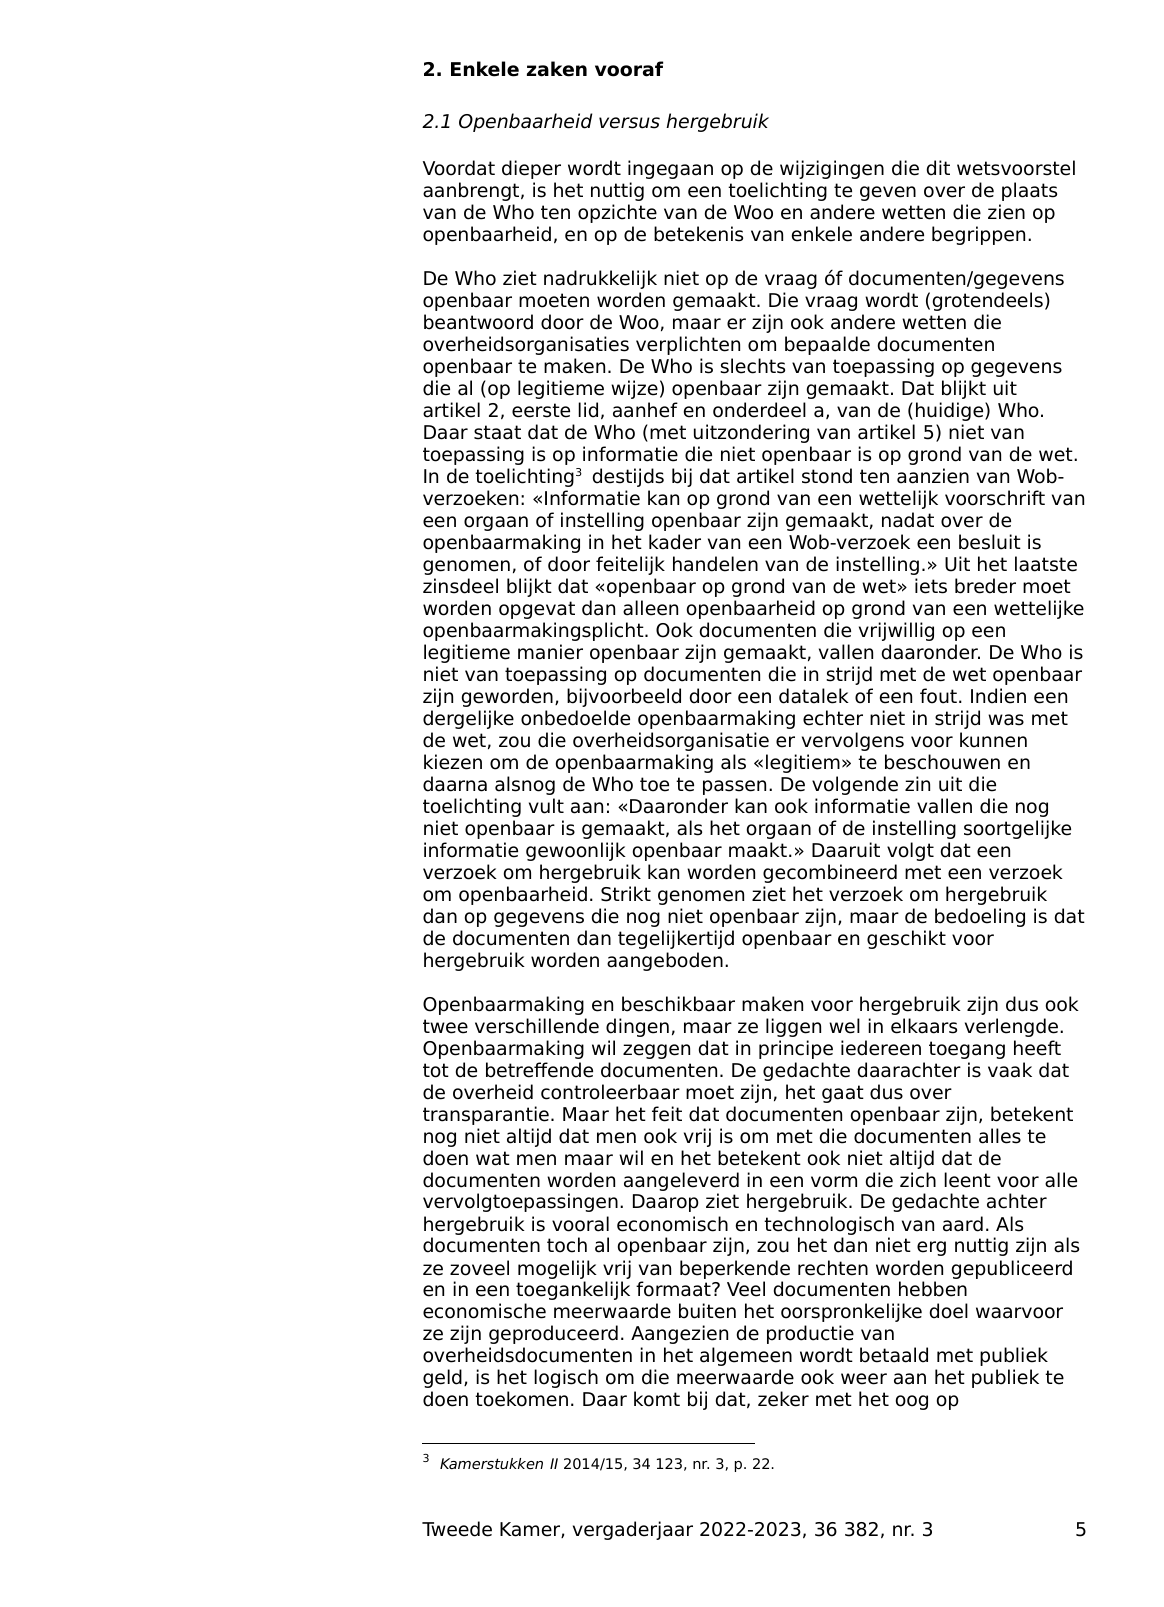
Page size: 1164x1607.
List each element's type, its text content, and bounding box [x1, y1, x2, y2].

text Kamerstukken II 2014/15, 34 123, nr. 3, p. 22. [422, 1452, 1087, 1474]
subtitle 2.1 Openbaarheid versus hergebruik [422, 111, 1087, 133]
text Openbaarmaking en beschikbaar maken voor hergebruik zijn dus ook twee verschillende dingen, maar ze liggen wel in elkaars verlengde. Openbaarmaking wil zeggen dat in principe iedereen toegang heeft tot de betreffende documenten. De gedachte daarachter is vaak dat de overheid controleerbaar moet zijn, het gaat dus over transparantie. Maar het feit dat documenten openbaar zijn, betekent nog niet altijd dat men ook vrij is om met die documenten alles te doen wat men maar wil en het betekent ook niet altijd dat de documenten worden aangeleverd in een vorm die zich leent voor alle vervolgtoepassingen. Daarop ziet hergebruik. De gedachte achter hergebruik is vooral economisch en technologisch van aard. Als documenten toch al openbaar zijn, zou het dan niet erg nuttig zijn als ze zoveel mogelijk vrij van beperkende rechten worden gepubliceerd en in een toegankelijk formaat? Veel documenten hebben economische meerwaarde buiten het oorspronkelijke doel waarvoor ze zijn geproduceerd. Aangezien de productie van overheidsdocumenten in het algemeen wordt betaald met publiek geld, is het logisch om die meerwaarde ook weer aan het publiek te doen toekomen. Daar komt bij dat, zeker met het oog op [422, 994, 1087, 1411]
subtitle 2. Enkele zaken vooraf [422, 59, 1087, 81]
text Voordat dieper wordt ingegaan op de wijzigingen die dit wetsvoorstel aanbrengt, is het nuttig om een toelichting te geven over de plaats van de Who ten opzichte van de Woo en andere wetten die zien op openbaarheid, en op de betekenis van enkele andere begrippen. [422, 158, 1087, 246]
text De Who ziet nadrukkelijk niet op de vraag óf documenten/gegevens openbaar moeten worden gemaakt. Die vraag wordt (grotendeels) beantwoord door de Woo, maar er zijn ook andere wetten die overheidsorganisaties verplichten om bepaalde documenten openbaar te maken. De Who is slechts van toepassing op gegevens die al (op legitieme wijze) openbaar zijn gemaakt. Dat blijkt uit artikel 2, eerste lid, aanhef en onderdeel a, van de (huidige) Who. Daar staat dat de Who (met uitzondering van artikel 5) niet van toepassing is op informatie die niet openbaar is op grond van de wet. In de toelichting destijds bij dat artikel stond ten aanzien van Wob-verzoeken: «Informatie kan op grond van een wettelijk voorschrift van een orgaan of instelling openbaar zijn gemaakt, nadat over de openbaarmaking in het kader van een Wob-verzoek een besluit is genomen, of door feitelijk handelen van de instelling.» Uit het laatste zinsdeel blijkt dat «openbaar op grond van de wet» iets breder moet worden opgevat dan alleen openbaarheid op grond van een wettelijke openbaarmakingsplicht. Ook documenten die vrijwillig op een legitieme manier openbaar zijn gemaakt, vallen daaronder. De Who is niet van toepassing op documenten die in strijd met de wet openbaar zijn geworden, bijvoorbeeld door een datalek of een fout. Indien een dergelijke onbedoelde openbaarmaking echter niet in strijd was met de wet, zou die overheidsorganisatie er vervolgens voor kunnen kiezen om de openbaarmaking als «legitiem» te beschouwen en daarna alsnog de Who toe te passen. De volgende zin uit die toelichting vult aan: «Daaronder kan ook informatie vallen die nog niet openbaar is gemaakt, als het orgaan of de instelling soortgelijke informatie gewoonlijk openbaar maakt.» Daaruit volgt dat een verzoek om hergebruik kan worden gecombineerd met een verzoek om openbaarheid. Strikt genomen ziet het verzoek om hergebruik dan op gegevens die nog niet openbaar zijn, maar de bedoeling is dat de documenten dan tegelijkertijd openbaar en geschikt voor hergebruik worden aangeboden. [422, 268, 1087, 971]
